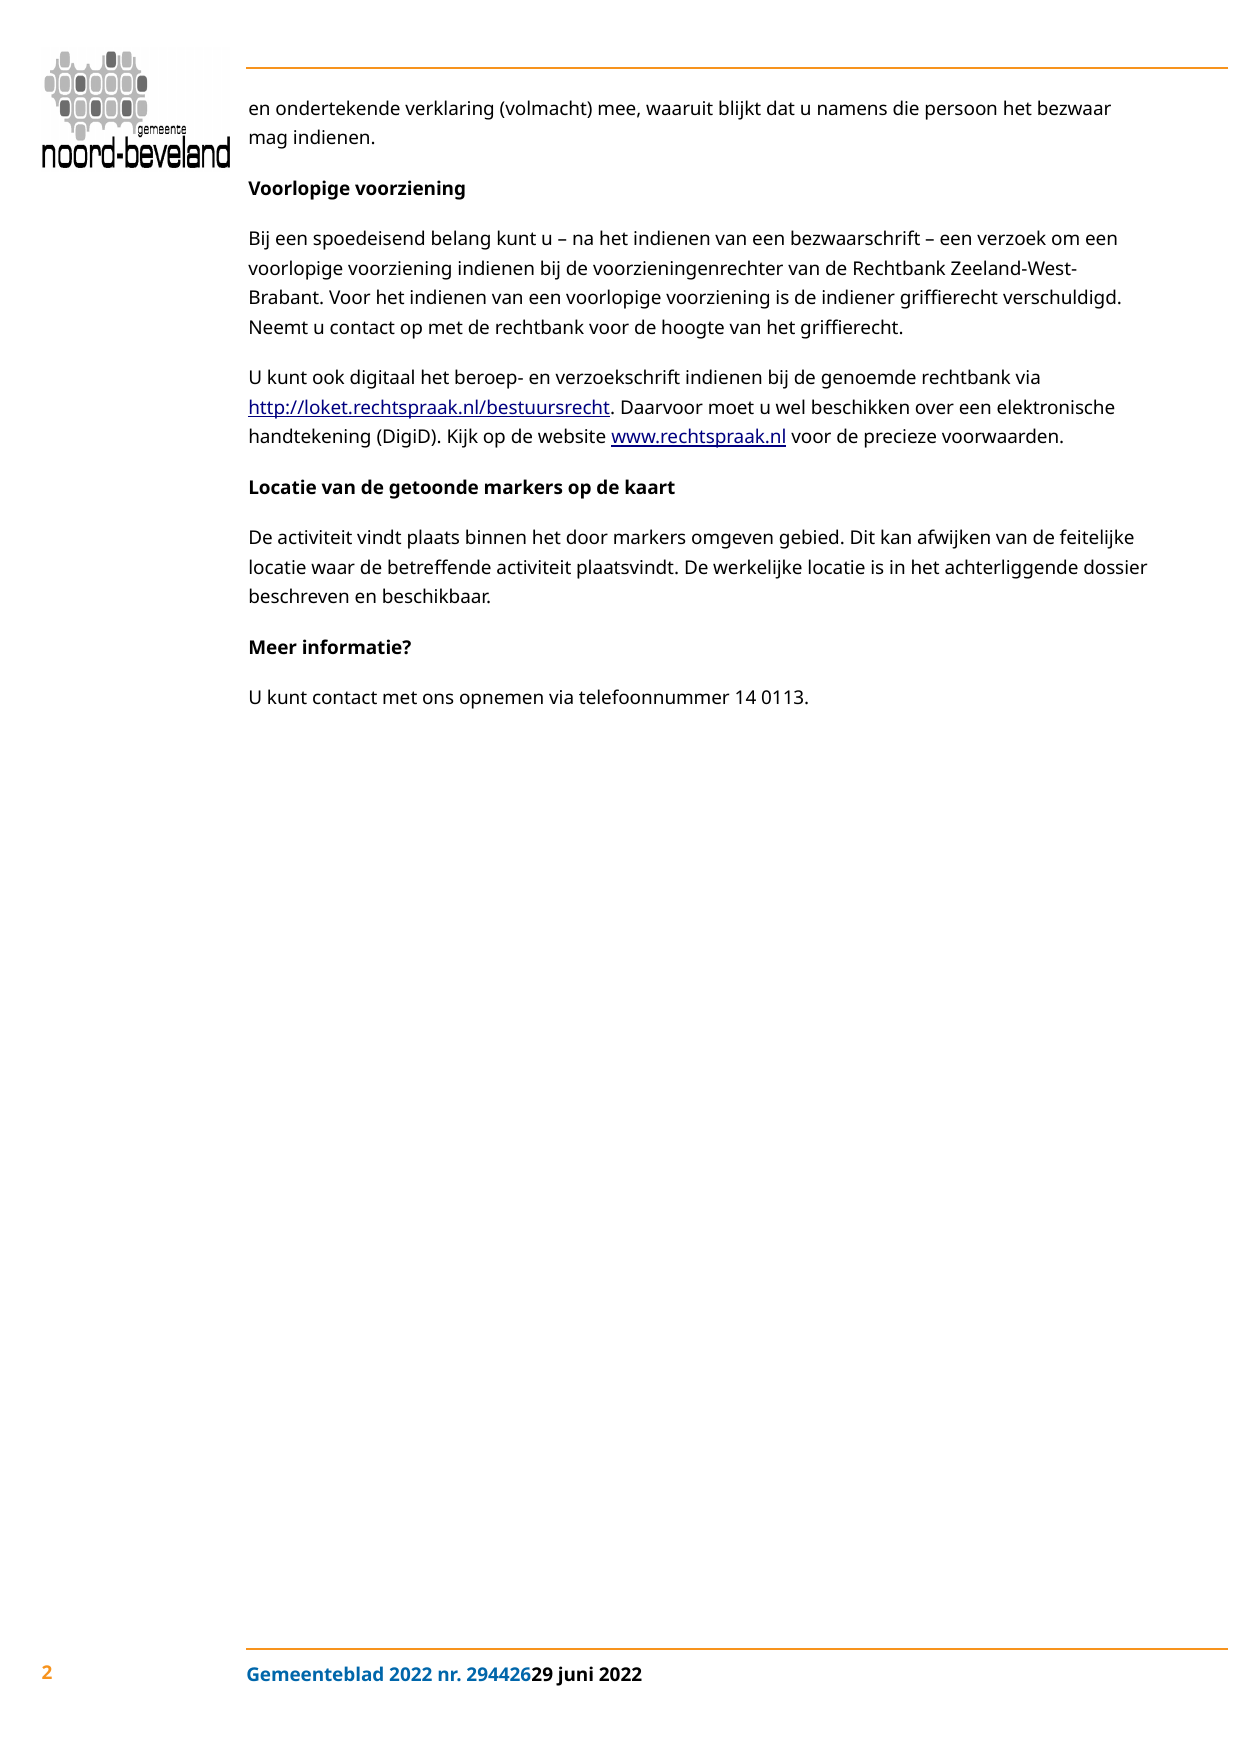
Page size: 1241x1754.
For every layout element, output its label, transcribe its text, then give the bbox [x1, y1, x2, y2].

text en ondertekende verklaring (volmacht) mee, waaruit blijkt dat u namens die persoon het bezwaar mag indienen. [248, 95, 1152, 150]
text Locatie van de getoonde markers op de kaart [248, 474, 1152, 500]
text U kunt ook digitaal het beroep- en verzoekschrift indienen bij de genoemde rechtbank via http://loket.rechtspraak.nl/bestuursrecht. Daarvoor moet u wel beschikken over een elektronische handtekening (DigiD). Kijk op de website www.rechtspraak.nl voor de precieze voorwaarden. [248, 364, 1152, 449]
text Voorlopige voorziening [248, 175, 1152, 201]
text De activiteit vindt plaats binnen het door markers omgeven gebied. Dit kan afwijken van de feitelijke locatie waar de betreffende activiteit plaatsvindt. De werkelijke locatie is in het achterliggende dossier beschreven en beschikbaar. [248, 524, 1152, 609]
text Bij een spoedeisend belang kunt u – na het indienen van een bezwaarschrift – een verzoek om een voorlopige voorziening indienen bij de voorzieningenrechter van de Rechtbank Zeeland-West-Brabant. Voor het indienen van een voorlopige voorziening is de indiener griffierecht verschuldigd. Neemt u contact op met de rechtbank voor de hoogte van het griffierecht. [248, 225, 1152, 340]
picture [41, 47, 231, 172]
text Meer informatie? [248, 634, 1152, 660]
text U kunt contact met ons opnemen via telefoonnummer 14 0113. [248, 684, 1152, 710]
